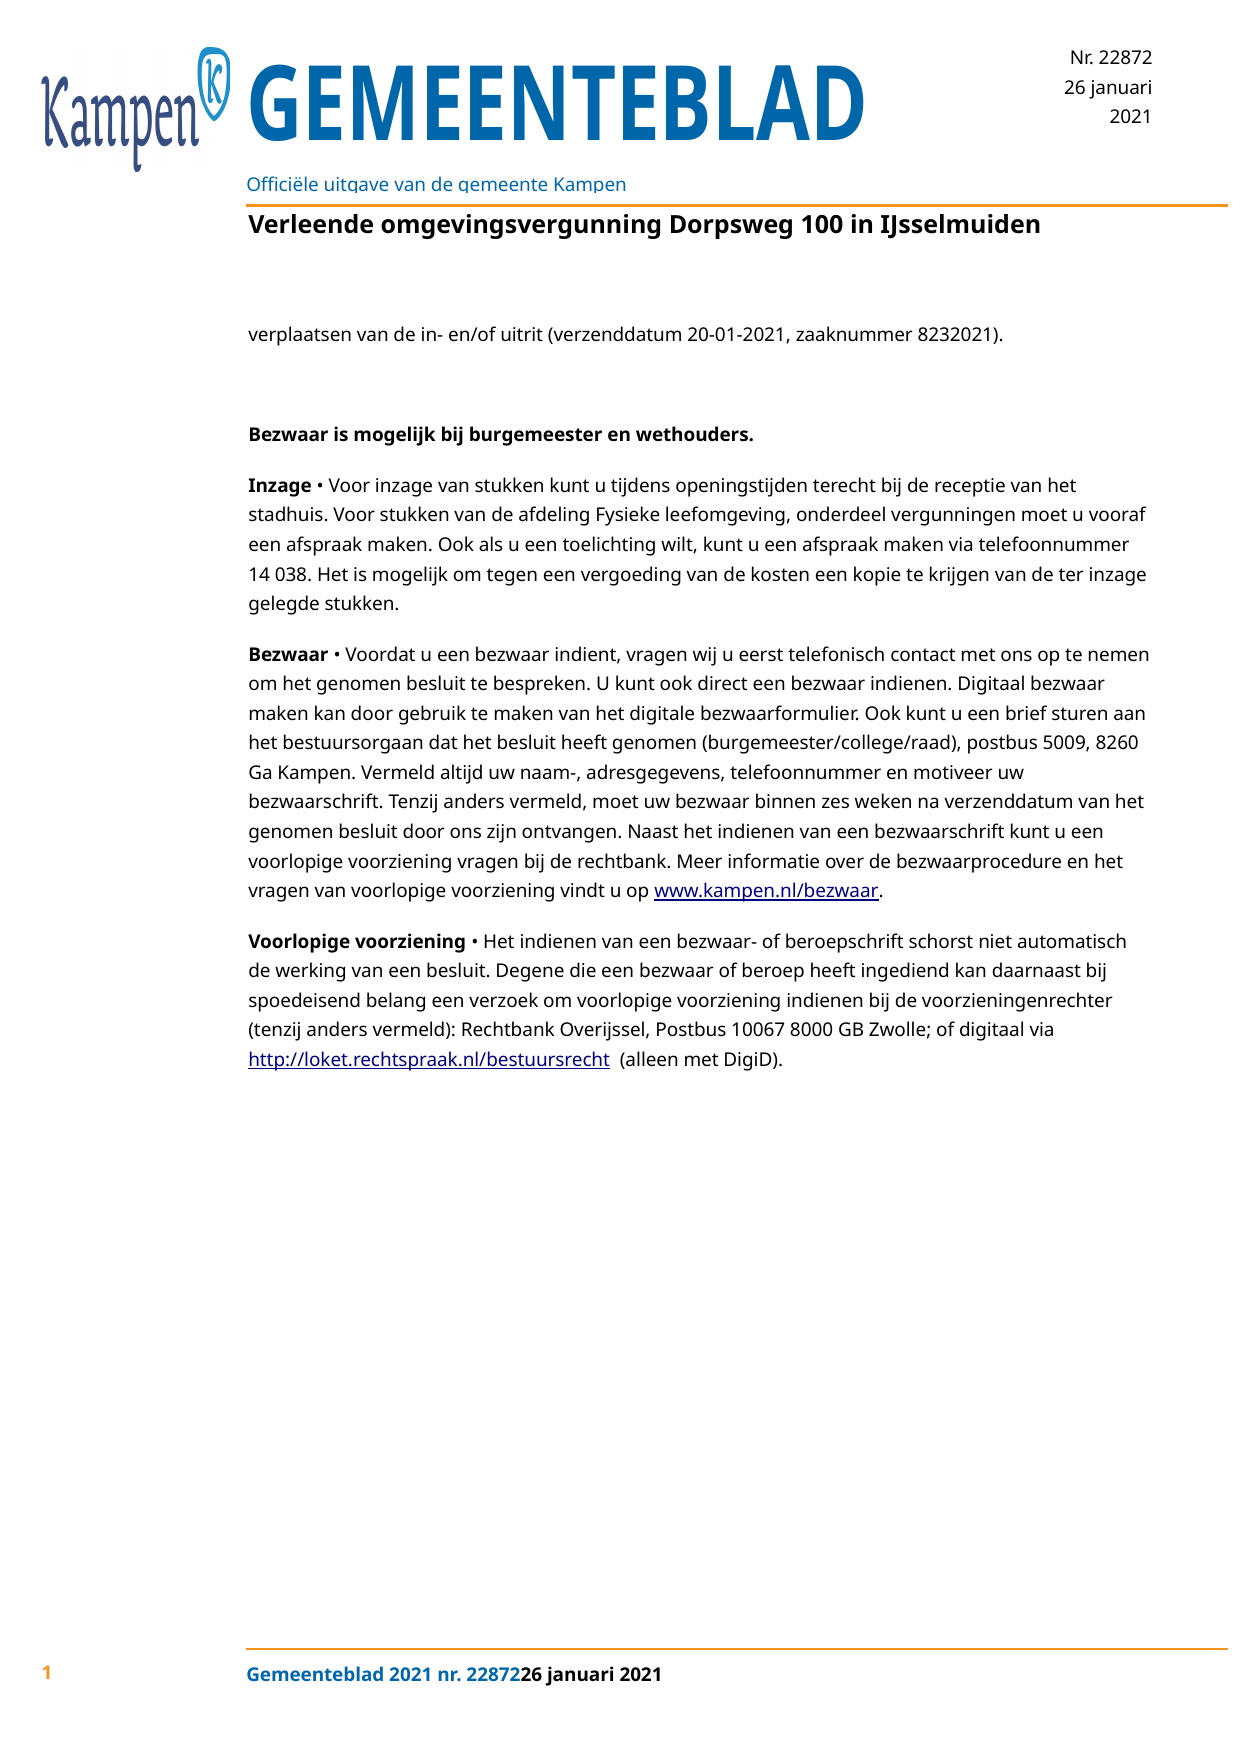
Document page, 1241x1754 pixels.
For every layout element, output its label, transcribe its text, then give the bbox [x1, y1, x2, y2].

text verplaatsen van de in- en/of uitrit (verzenddatum 20-01-2021, zaaknummer 8232021). [248, 321, 1152, 346]
picture [41, 47, 231, 172]
text Inzage • Voor inzage van stukken kunt u tijdens openingstijden terecht bij de receptie van het stadhuis. Voor stukken van de afdeling Fysieke leefomgeving, onderdeel vergunningen moet u vooraf een afspraak maken. Ook als u een toelichting wilt, kunt u een afspraak maken via telefoonnummer 14 038. Het is mogelijk om tegen een vergoeding van de kosten een kopie te krijgen van de ter inzage gelegde stukken. [248, 472, 1152, 616]
text Bezwaar is mogelijk bij burgemeester en wethouders. [248, 422, 1152, 447]
text Verleende omgevingsvergunning Dorpsweg 100 in IJsselmuiden [248, 207, 1152, 241]
text Voorlopige voorziening • Het indienen van een bezwaar- of beroepschrift schorst niet automatisch de werking van een besluit. Degene die een bezwaar of beroep heeft ingediend kan daarnaast bij spoedeisend belang een verzoek om voorlopige voorziening indienen bij de voorzieningenrechter (tenzij anders vermeld): Rechtbank Overijssel, Postbus 10067 8000 GB Zwolle; of digitaal via http://loket.rechtspraak.nl/bestuursrecht (alleen met DigiD). [248, 928, 1152, 1072]
text Bezwaar • Voordat u een bezwaar indient, vragen wij u eerst telefonisch contact met ons op te nemen om het genomen besluit te bespreken. U kunt ook direct een bezwaar indienen. Digitaal bezwaar maken kan door gebruik te maken van het digitale bezwaarformulier. Ook kunt u een brief sturen aan het bestuursorgaan dat het besluit heeft genomen (burgemeester/college/raad), postbus 5009, 8260 Ga Kampen. Vermeld altijd uw naam-, adresgegevens, telefoonnummer en motiveer uw bezwaarschrift. Tenzij anders vermeld, moet uw bezwaar binnen zes weken na verzenddatum van het genomen besluit door ons zijn ontvangen. Naast het indienen van een bezwaarschrift kunt u een voorlopige voorziening vragen bij de rechtbank. Meer informatie over de bezwaarprocedure en het vragen van voorlopige voorziening vindt u op www.kampen.nl/bezwaar. [248, 641, 1152, 903]
